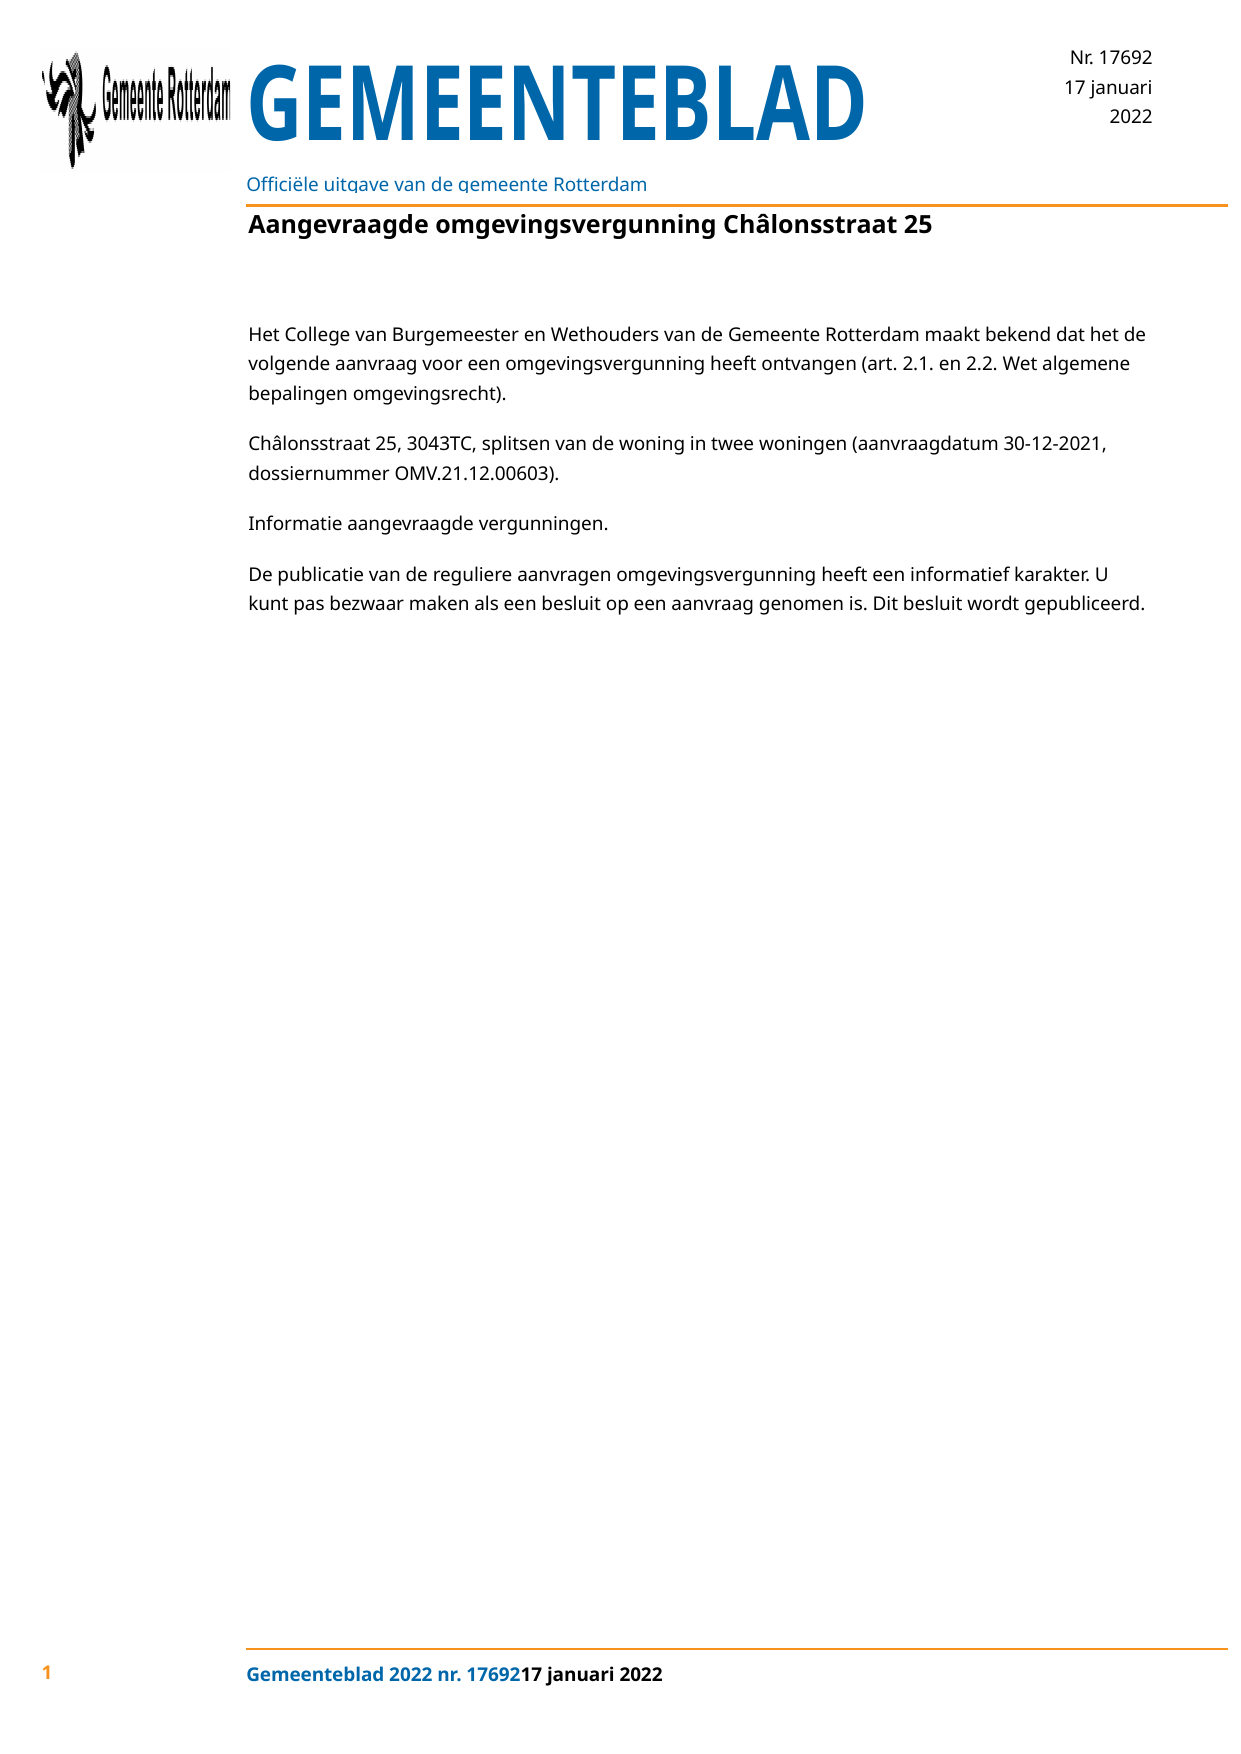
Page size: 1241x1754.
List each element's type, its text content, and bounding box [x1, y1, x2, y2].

text De publicatie van de reguliere aanvragen omgevingsvergunning heeft een informatief karakter. U kunt pas bezwaar maken als een besluit op een aanvraag genomen is. Dit besluit wordt gepubliceerd. [248, 561, 1152, 616]
text Aangevraagde omgevingsvergunning Châlonsstraat 25 [248, 207, 1152, 241]
text Het College van Burgemeester en Wethouders van de Gemeente Rotterdam maakt bekend dat het de volgende aanvraag voor een omgevingsvergunning heeft ontvangen (art. 2.1. en 2.2. Wet algemene bepalingen omgevingsrecht). [248, 321, 1152, 406]
picture [41, 47, 231, 172]
text Informatie aangevraagde vergunningen. [248, 510, 1152, 536]
text Châlonsstraat 25, 3043TC, splitsen van de woning in twee woningen (aanvraagdatum 30-12-2021, dossiernummer OMV.21.12.00603). [248, 430, 1152, 486]
